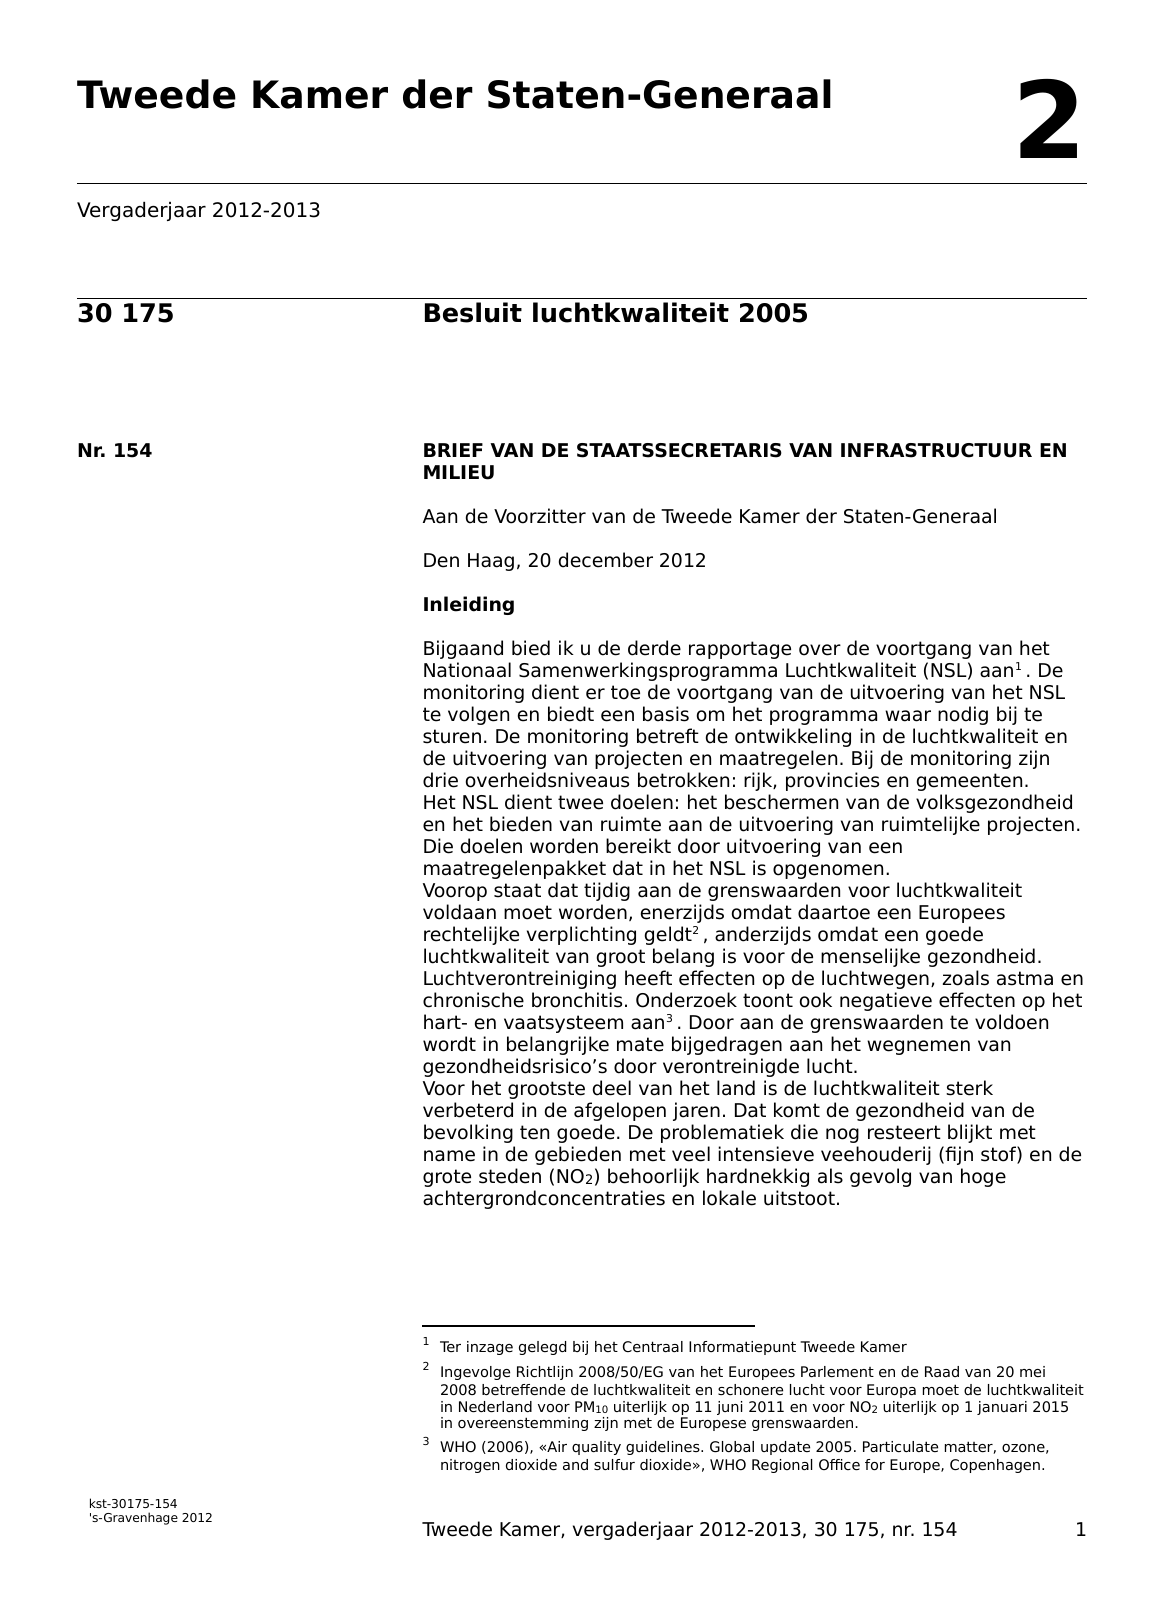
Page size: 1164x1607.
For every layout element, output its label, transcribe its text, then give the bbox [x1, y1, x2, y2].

text Voorop staat dat tijdig aan de grenswaarden voor luchtkwaliteit voldaan moet worden, enerzijds omdat daartoe een Europees rechtelijke verplichting geldt, anderzijds omdat een goede luchtkwaliteit van groot belang is voor de menselijke gezondheid. Luchtverontreiniging heeft effecten op de luchtwegen, zoals astma en chronische bronchitis. Onderzoek toont ook negatieve effecten op het hart- en vaatsysteem aan. Door aan de grenswaarden te voldoen wordt in belangrijke mate bijgedragen aan het wegnemen van gezondheidsrisico’s door verontreinigde lucht. [422, 880, 1087, 1078]
subtitle Inleiding [422, 594, 1087, 616]
text kst-30175-154 [88, 1497, 323, 1511]
text Aan de Voorzitter van de Tweede Kamer der Staten-Generaal [422, 506, 1087, 528]
text Den Haag, 20 december 2012 [422, 550, 1087, 572]
table_header 2 [886, 59, 1087, 183]
text Voor het grootste deel van het land is de luchtkwaliteit sterk verbeterd in de afgelopen jaren. Dat komt de gezondheid van de bevolking ten goede. De problematiek die nog resteert blijkt met name in de gebieden met veel intensieve veehouderij (fijn stof) en de grote steden (NO2) behoorlijk hardnekkig als gevolg van hoge achtergrondconcentraties en lokale uitstoot. [422, 1078, 1087, 1210]
text Bijgaand bied ik u de derde rapportage over de voortgang van het Nationaal Samenwerkingsprogramma Luchtkwaliteit (NSL) aan. De monitoring dient er toe de voortgang van de uitvoering van het NSL te volgen en biedt een basis om het programma waar nodig bij te sturen. De monitoring betreft de ontwikkeling in de luchtkwaliteit en de uitvoering van projecten en maatregelen. Bij de monitoring zijn drie overheidsniveaus betrokken: rijk, provincies en gemeenten. [422, 638, 1087, 792]
subtitle 30 175 Besluit luchtkwaliteit 2005 [77, 299, 1087, 329]
table_cell Vergaderjaar 2012-2013 [77, 184, 1087, 298]
text WHO (2006), «Air quality guidelines. Global update 2005. Particulate matter, ozone, nitrogen dioxide and sulfur dioxide», WHO Regional Office for Europe, Copenhagen. [422, 1435, 1087, 1474]
text Ingevolge Richtlijn 2008/50/EG van het Europees Parlement en de Raad van 20 mei 2008 betreffende de luchtkwaliteit en schonere lucht voor Europa moet de luchtkwaliteit in Nederland voor PM10 uiterlijk op 11 juni 2011 en voor NO2 uiterlijk op 1 januari 2015 in overeenstemming zijn met de Europese grenswaarden. [422, 1360, 1087, 1432]
text Ter inzage gelegd bij het Centraal Informatiepunt Tweede Kamer [422, 1335, 1087, 1357]
text 's-Gravenhage 2012 [88, 1511, 323, 1525]
text Het NSL dient twee doelen: het beschermen van de volksgezondheid en het bieden van ruimte aan de uitvoering van ruimtelijke projecten. Die doelen worden bereikt door uitvoering van een maatregelenpakket dat in het NSL is opgenomen. [422, 792, 1087, 880]
table_header Tweede Kamer der Staten-Generaal [77, 59, 886, 183]
subtitle Nr. 154 BRIEF VAN DE STAATSSECRETARIS VAN INFRASTRUCTUUR EN MILIEU [77, 440, 1087, 484]
